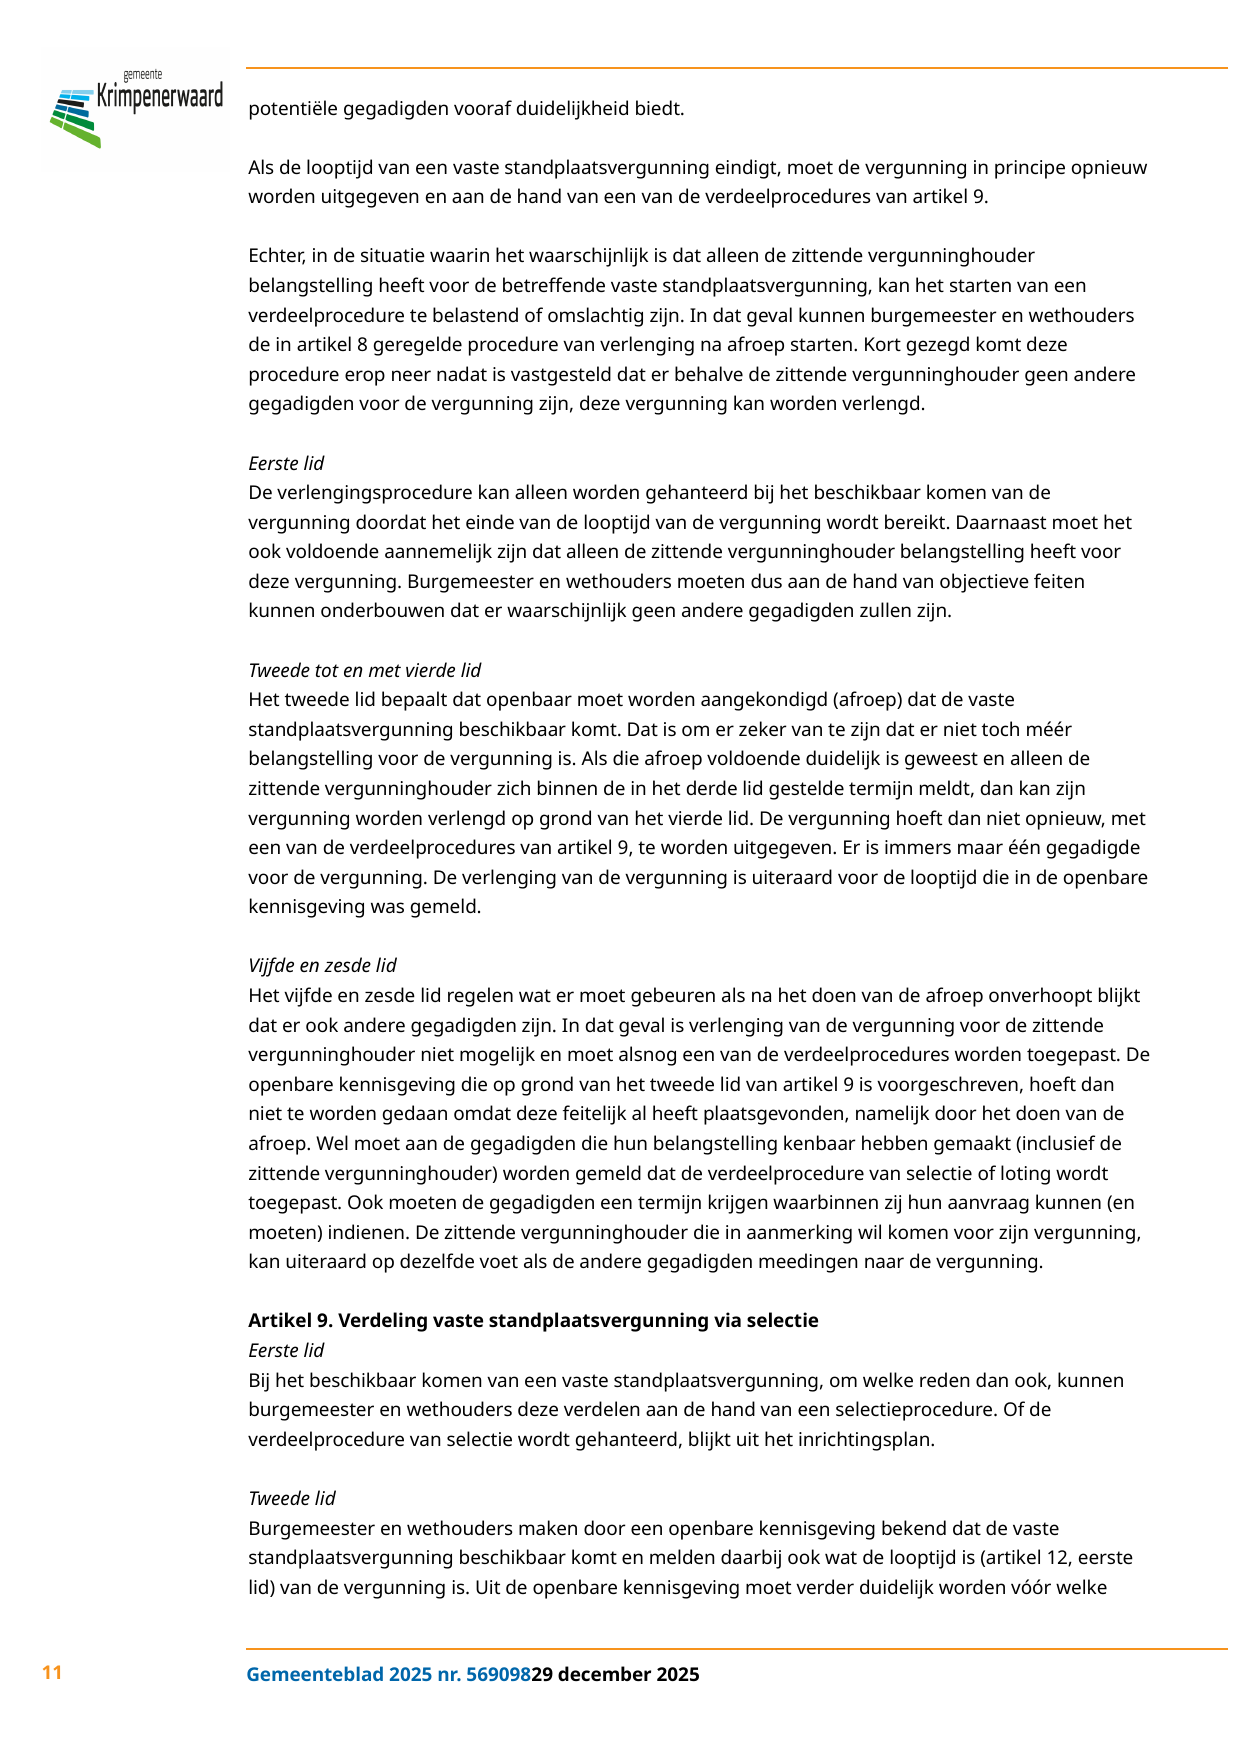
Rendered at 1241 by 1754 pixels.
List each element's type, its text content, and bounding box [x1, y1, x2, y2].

text Burgemeester en wethouders maken door een openbare kennisgeving bekend dat de vaste standplaatsvergunning beschikbaar komt en melden daarbij ook wat de looptijd is (artikel 12, eerste lid) van de vergunning is. Uit de openbare kennisgeving moet verder duidelijk worden vóór welke [248, 1515, 1152, 1600]
text Eerste lid [248, 1337, 1152, 1363]
text Vijfde en zesde lid [248, 953, 1152, 978]
text Echter, in de situatie waarin het waarschijnlijk is dat alleen de zittende vergunninghouder belangstelling heeft voor de betreffende vaste standplaatsvergunning, kan het starten van een verdeelprocedure te belastend of omslachtig zijn. In dat geval kunnen burgemeester en wethouders de in artikel 8 geregelde procedure van verlenging na afroep starten. Kort gezegd komt deze procedure erop neer nadat is vastgesteld dat er behalve de zittende vergunninghouder geen andere gegadigden voor de vergunning zijn, deze vergunning kan worden verlengd. [248, 243, 1152, 416]
text Als de looptijd van een vaste standplaatsvergunning eindigt, moet de vergunning in principe opnieuw worden uitgegeven en aan de hand van een van de verdeelprocedures van artikel 9. [248, 154, 1152, 209]
picture [41, 47, 231, 172]
text potentiële gegadigden vooraf duidelijkheid biedt. [248, 95, 1152, 121]
text Tweede lid [248, 1485, 1152, 1511]
text Tweede tot en met vierde lid [248, 657, 1152, 683]
text Het vijfde en zesde lid regelen wat er moet gebeuren als na het doen van de afroep onverhoopt blijkt dat er ook andere gegadigden zijn. In dat geval is verlenging van de vergunning voor de zittende vergunninghouder niet mogelijk en moet alsnog een van de verdeelprocedures worden toegepast. De openbare kennisgeving die op grond van het tweede lid van artikel 9 is voorgeschreven, hoeft dan niet te worden gedaan omdat deze feitelijk al heeft plaatsgevonden, namelijk door het doen van de afroep. Wel moet aan de gegadigden die hun belangstelling kenbaar hebben gemaakt (inclusief de zittende vergunninghouder) worden gemeld dat de verdeelprocedure van selectie of loting wordt toegepast. Ook moeten de gegadigden een termijn krijgen waarbinnen zij hun aanvraag kunnen (en moeten) indienen. De zittende vergunninghouder die in aanmerking wil komen voor zijn vergunning, kan uiteraard op dezelfde voet als de andere gegadigden meedingen naar de vergunning. [248, 982, 1152, 1274]
text Het tweede lid bepaalt dat openbaar moet worden aangekondigd (afroep) dat de vaste standplaatsvergunning beschikbaar komt. Dat is om er zeker van te zijn dat er niet toch méér belangstelling voor de vergunning is. Als die afroep voldoende duidelijk is geweest en alleen de zittende vergunninghouder zich binnen de in het derde lid gestelde termijn meldt, dan kan zijn vergunning worden verlengd op grond van het vierde lid. De vergunning hoeft dan niet opnieuw, met een van de verdeelprocedures van artikel 9, te worden uitgegeven. Er is immers maar één gegadigde voor de vergunning. De verlenging van de vergunning is uiteraard voor de looptijd die in de openbare kennisgeving was gemeld. [248, 686, 1152, 919]
text Artikel 9. Verdeling vaste standplaatsvergunning via selectie [248, 1308, 1152, 1333]
text Eerste lid [248, 450, 1152, 476]
text De verlengingsprocedure kan alleen worden gehanteerd bij het beschikbaar komen van de vergunning doordat het einde van de looptijd van de vergunning wordt bereikt. Daarnaast moet het ook voldoende aannemelijk zijn dat alleen de zittende vergunninghouder belangstelling heeft voor deze vergunning. Burgemeester en wethouders moeten dus aan de hand van objectieve feiten kunnen onderbouwen dat er waarschijnlijk geen andere gegadigden zullen zijn. [248, 479, 1152, 623]
text Bij het beschikbaar komen van een vaste standplaatsvergunning, om welke reden dan ook, kunnen burgemeester en wethouders deze verdelen aan de hand van een selectieprocedure. Of de verdeelprocedure van selectie wordt gehanteerd, blijkt uit het inrichtingsplan. [248, 1367, 1152, 1452]
